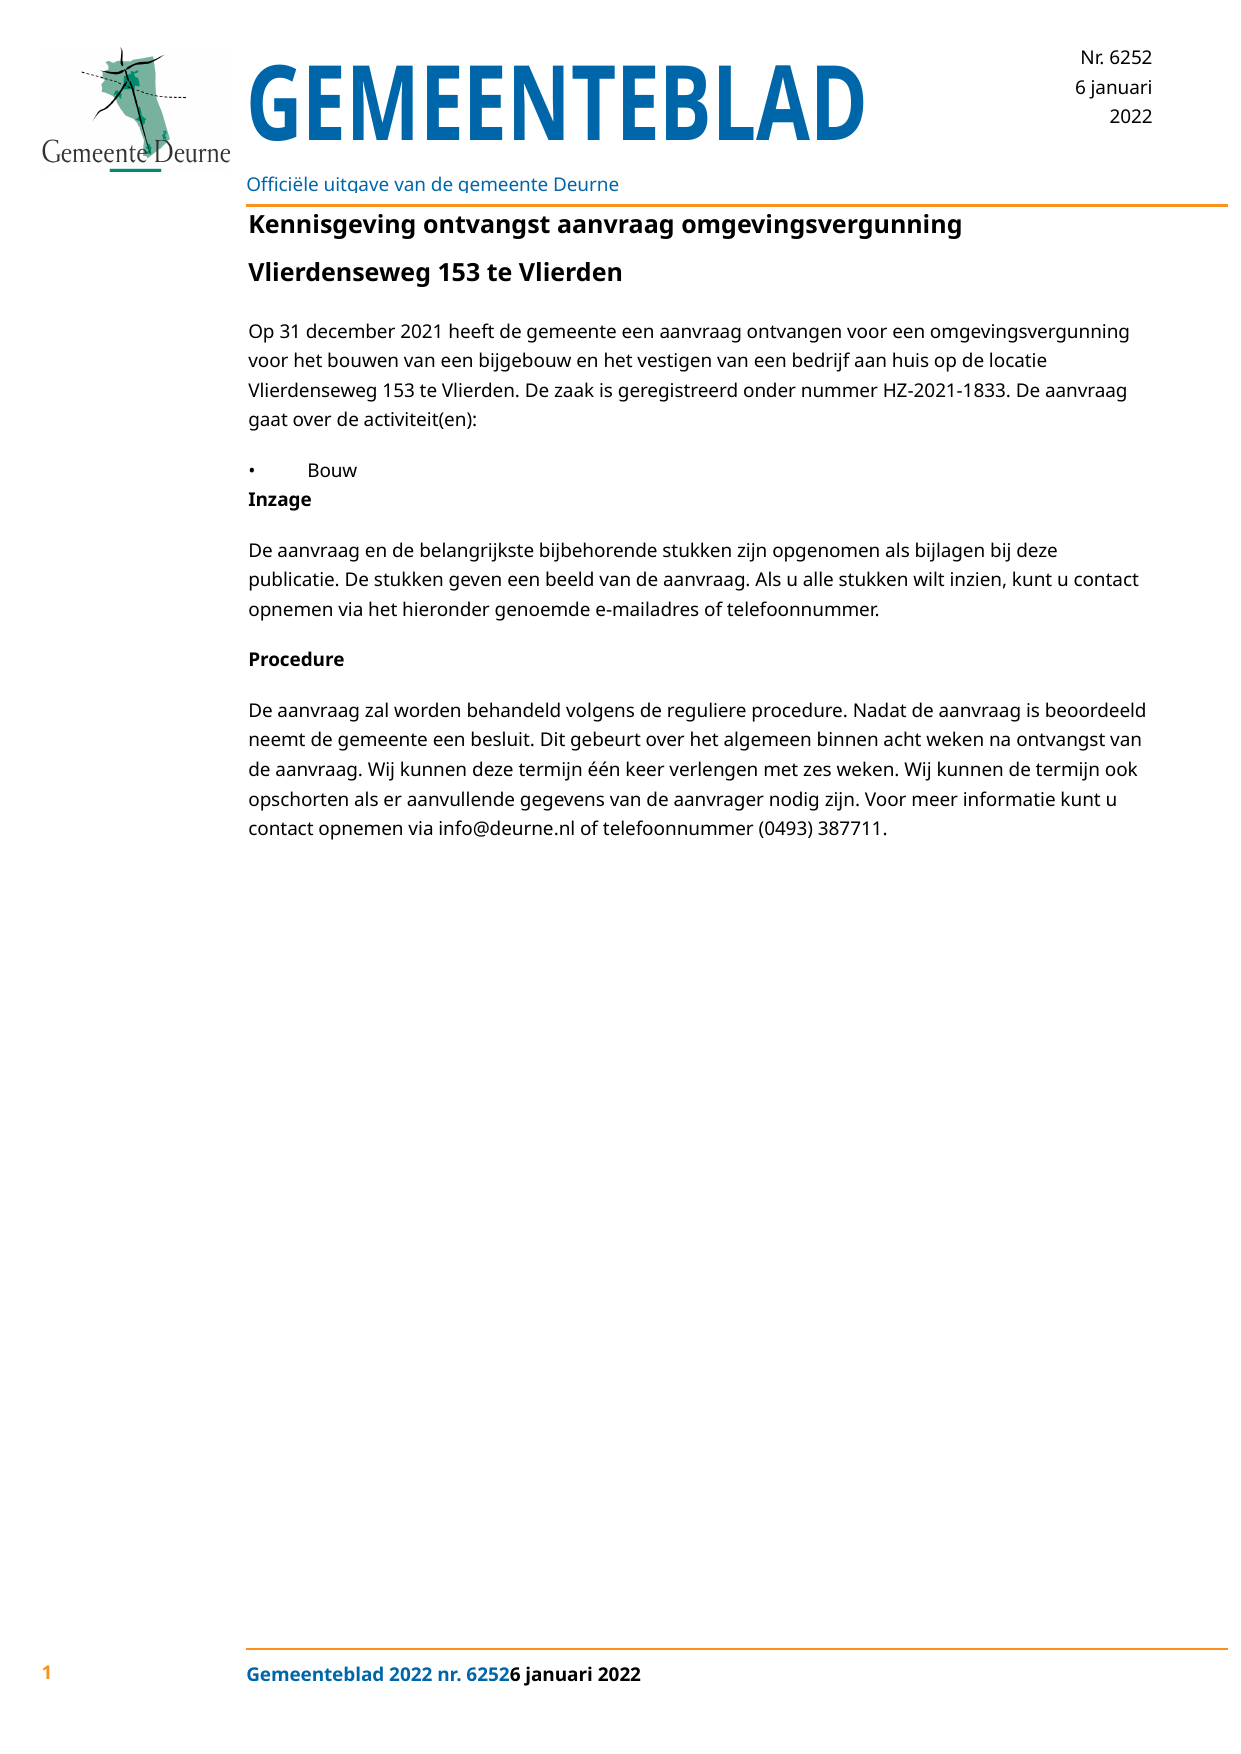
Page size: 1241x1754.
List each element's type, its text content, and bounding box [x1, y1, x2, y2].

text Procedure [248, 647, 1152, 672]
text Inzage [248, 487, 1152, 512]
list Bouw [248, 457, 1152, 483]
text Kennisgeving ontvangst aanvraag omgevingsvergunning Vlierdenseweg 153 te Vlierden [248, 207, 1152, 288]
picture [41, 47, 231, 172]
text Op 31 december 2021 heeft de gemeente een aanvraag ontvangen voor een omgevingsvergunning voor het bouwen van een bijgebouw en het vestigen van een bedrijf aan huis op de locatie Vlierdenseweg 153 te Vlierden. De zaak is geregistreerd onder nummer HZ-2021-1833. De aanvraag gaat over de activiteit(en): [248, 318, 1152, 432]
text De aanvraag en de belangrijkste bijbehorende stukken zijn opgenomen als bijlagen bij deze publicatie. De stukken geven een beeld van de aanvraag. Als u alle stukken wilt inzien, kunt u contact opnemen via het hieronder genoemde e-mailadres of telefoonnummer. [248, 537, 1152, 622]
text De aanvraag zal worden behandeld volgens de reguliere procedure. Nadat de aanvraag is beoordeeld neemt de gemeente een besluit. Dit gebeurt over het algemeen binnen acht weken na ontvangst van de aanvraag. Wij kunnen deze termijn één keer verlengen met zes weken. Wij kunnen de termijn ook opschorten als er aanvullende gegevens van de aanvrager nodig zijn. Voor meer informatie kunt u contact opnemen via info@deurne.nl of telefoonnummer (0493) 387711. [248, 697, 1152, 841]
